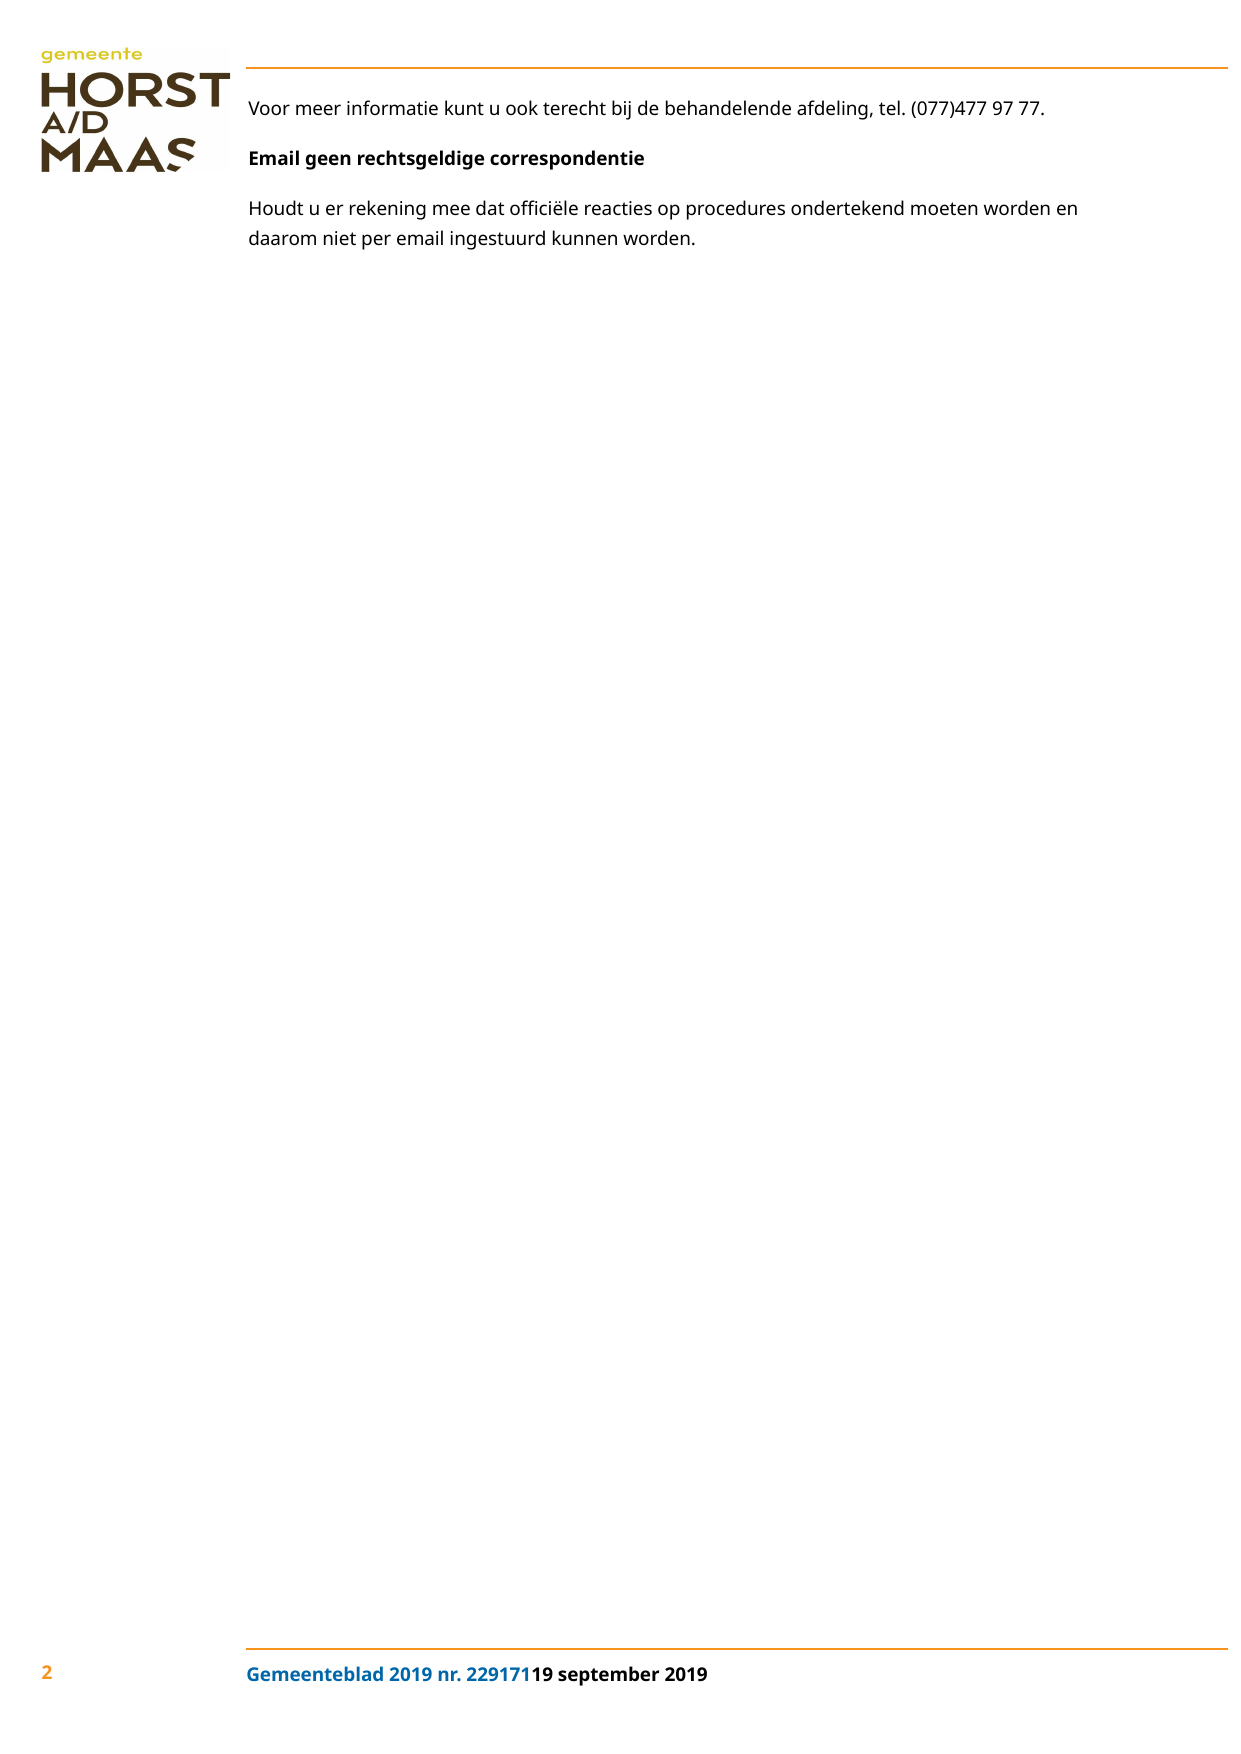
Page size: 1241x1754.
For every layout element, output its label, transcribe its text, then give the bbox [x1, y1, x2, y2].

picture [41, 47, 231, 172]
text Houdt u er rekening mee dat officiële reacties op procedures ondertekend moeten worden en daarom niet per email ingestuurd kunnen worden. [248, 196, 1152, 251]
text Email geen rechtsgeldige correspondentie [248, 145, 1152, 171]
text Voor meer informatie kunt u ook terecht bij de behandelende afdeling, tel. (077)477 97 77. [248, 95, 1152, 121]
